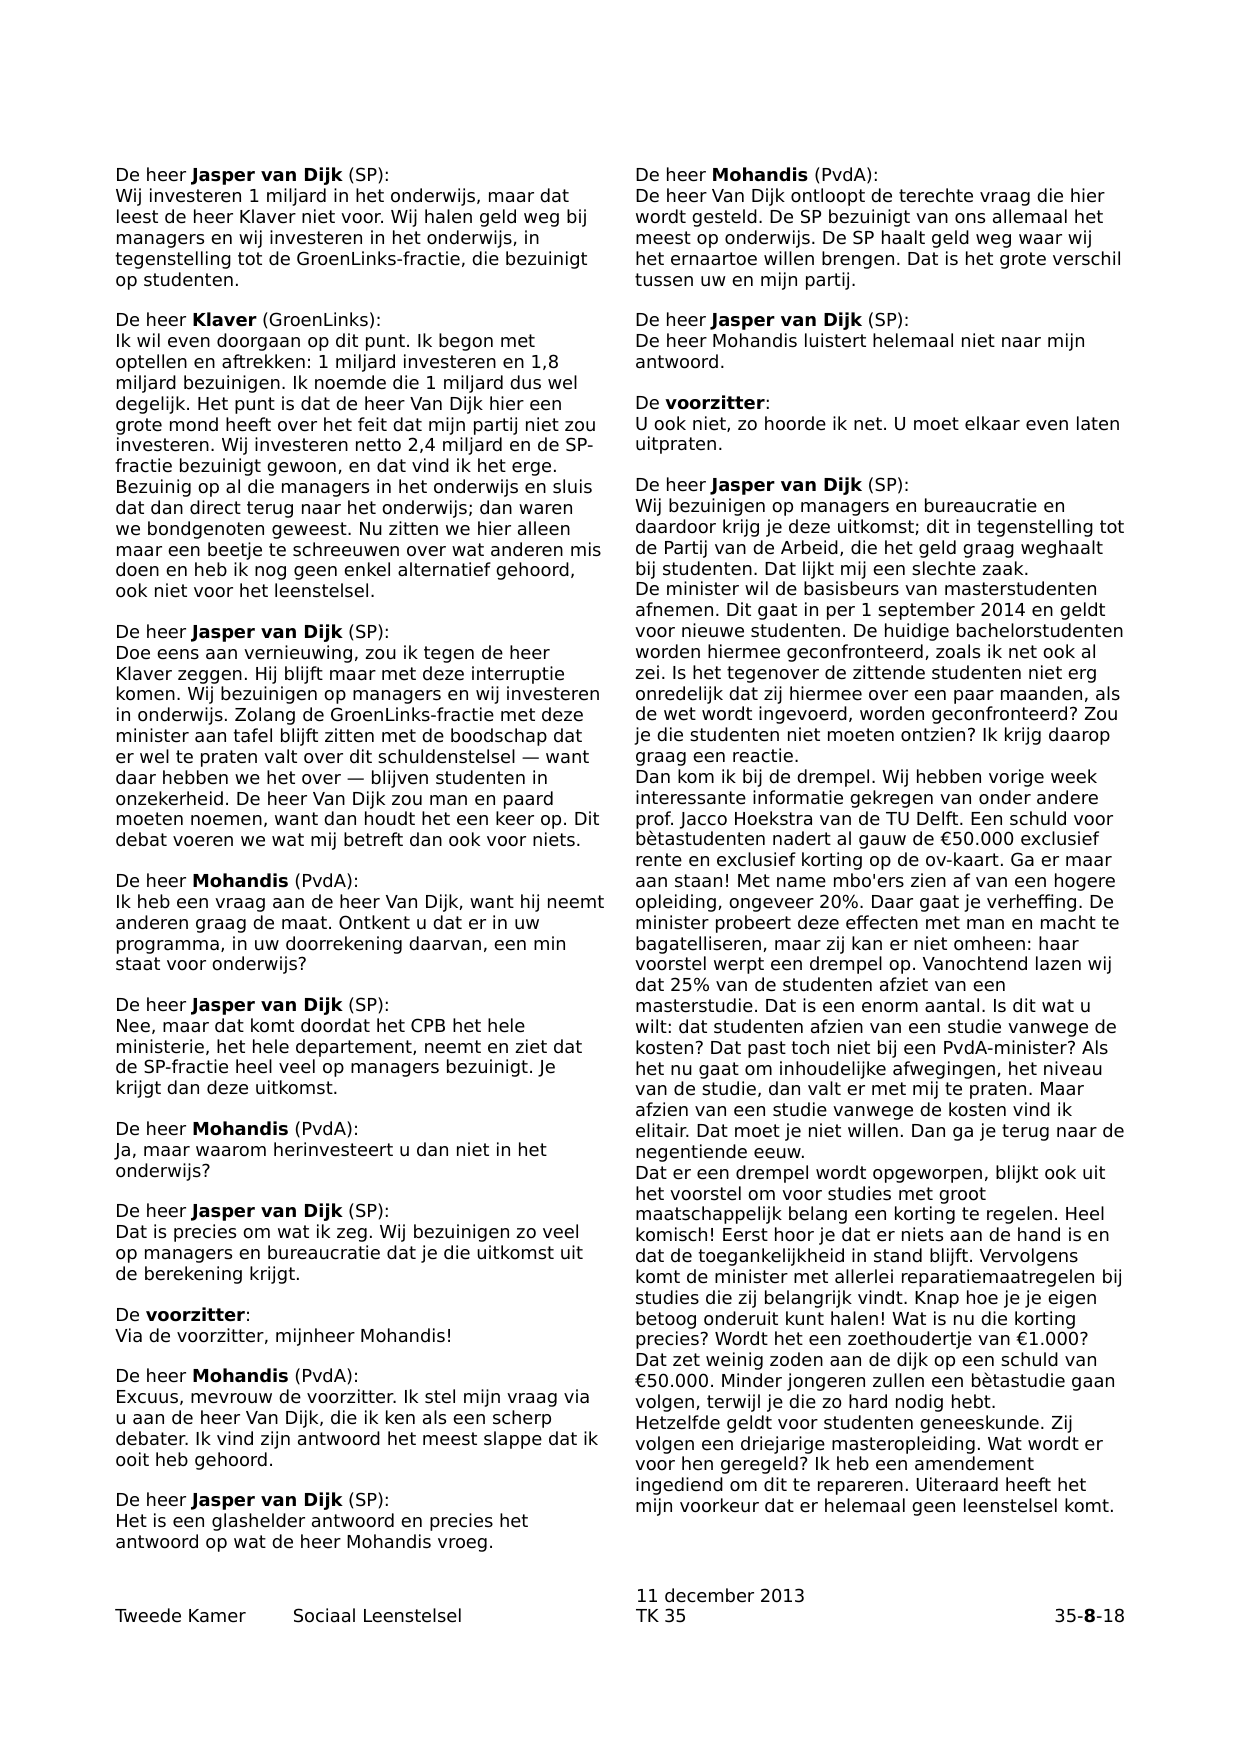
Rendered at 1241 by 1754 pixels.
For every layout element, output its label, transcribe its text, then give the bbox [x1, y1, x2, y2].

text De heer Klaver (GroenLinks): [115, 310, 605, 331]
text Wij bezuinigen op managers en bureaucratie en daardoor krijg je deze uitkomst; dit in tegenstelling tot de Partij van de Arbeid, die het geld graag weghaalt bij studenten. Dat lijkt mij een slechte zaak. [635, 496, 1125, 579]
text U ook niet, zo hoorde ik net. U moet elkaar even laten uitpraten. [635, 413, 1125, 455]
text Dat is precies om wat ik zeg. Wij bezuinigen zo veel op managers en bureaucratie dat je die uitkomst uit de berekening krijgt. [115, 1222, 605, 1284]
text De heer Jasper van Dijk (SP): [635, 475, 1125, 496]
text Wij investeren 1 miljard in het onderwijs, maar dat leest de heer Klaver niet voor. Wij halen geld weg bij managers en wij investeren in het onderwijs, in tegenstelling tot de GroenLinks-fractie, die bezuinigt op studenten. [115, 186, 605, 290]
text De minister wil de basisbeurs van masterstudenten afnemen. Dit gaat in per 1 september 2014 en geldt voor nieuwe studenten. De huidige bachelorstudenten worden hiermee geconfronteerd, zoals ik net ook al zei. Is het tegenover de zittende studenten niet erg onredelijk dat zij hiermee over een paar maanden, als de wet wordt ingevoerd, worden geconfronteerd? Zou je die studenten niet moeten ontzien? Ik krijg daarop graag een reactie. [635, 579, 1125, 767]
text Ik wil even doorgaan op dit punt. Ik begon met optellen en aftrekken: 1 miljard investeren en 1,8 miljard bezuinigen. Ik noemde die 1 miljard dus wel degelijk. Het punt is dat de heer Van Dijk hier een grote mond heeft over het feit dat mijn partij niet zou investeren. Wij investeren netto 2,4 miljard en de SP-fractie bezuinigt gewoon, en dat vind ik het erge. Bezuinig op al die managers in het onderwijs en sluis dat dan direct terug naar het onderwijs; dan waren we bondgenoten geweest. Nu zitten we hier alleen maar een beetje te schreeuwen over wat anderen mis doen en heb ik nog geen enkel alternatief gehoord, ook niet voor het leenstelsel. [115, 331, 605, 602]
text De heer Mohandis (PvdA): [115, 871, 605, 892]
text Hetzelfde geldt voor studenten geneeskunde. Zij volgen een driejarige masteropleiding. Wat wordt er voor hen geregeld? Ik heb een amendement ingediend om dit te repareren. Uiteraard heeft het mijn voorkeur dat er helemaal geen leenstelsel komt. [635, 1412, 1125, 1517]
text De heer Jasper van Dijk (SP): [115, 995, 605, 1016]
text De heer Mohandis (PvdA): [635, 165, 1125, 186]
text Excuus, mevrouw de voorzitter. Ik stel mijn vraag via u aan de heer Van Dijk, die ik ken als een scherp debater. Ik vind zijn antwoord het meest slappe dat ik ooit heb gehoord. [115, 1387, 605, 1470]
text Nee, maar dat komt doordat het CPB het hele ministerie, het hele departement, neemt en ziet dat de SP-fractie heel veel op managers bezuinigt. Je krijgt dan deze uitkomst. [115, 1016, 605, 1099]
text De heer Mohandis (PvdA): [115, 1119, 605, 1140]
text Doe eens aan vernieuwing, zou ik tegen de heer Klaver zeggen. Hij blijft maar met deze interruptie komen. Wij bezuinigen op managers en wij investeren in onderwijs. Zolang de GroenLinks-fractie met deze minister aan tafel blijft zitten met de boodschap dat er wel te praten valt over dit schuldenstelsel — want daar hebben we het over — blijven studenten in onzekerheid. De heer Van Dijk zou man en paard moeten noemen, want dan houdt het een keer op. Dit debat voeren we wat mij betreft dan ook voor niets. [115, 642, 605, 851]
text De voorzitter: [635, 393, 1125, 413]
text Ik heb een vraag aan de heer Van Dijk, want hij neemt anderen graag de maat. Ontkent u dat er in uw programma, in uw doorrekening daarvan, een min staat voor onderwijs? [115, 892, 605, 975]
text De heer Mohandis luistert helemaal niet naar mijn antwoord. [635, 331, 1125, 373]
text De heer Jasper van Dijk (SP): [115, 622, 605, 642]
text De heer Jasper van Dijk (SP): [115, 165, 605, 186]
text De heer Van Dijk ontloopt de terechte vraag die hier wordt gesteld. De SP bezuinigt van ons allemaal het meest op onderwijs. De SP haalt geld weg waar wij het ernaartoe willen brengen. Dat is het grote verschil tussen uw en mijn partij. [635, 186, 1125, 290]
text Ja, maar waarom herinvesteert u dan niet in het onderwijs? [115, 1140, 605, 1181]
text De heer Jasper van Dijk (SP): [115, 1490, 605, 1511]
text De voorzitter: [115, 1304, 605, 1325]
text Dat er een drempel wordt opgeworpen, blijkt ook uit het voorstel om voor studies met groot maatschappelijk belang een korting te regelen. Heel komisch! Eerst hoor je dat er niets aan de hand is en dat de toegankelijkheid in stand blijft. Vervolgens komt de minister met allerlei reparatiemaatregelen bij studies die zij belangrijk vindt. Knap hoe je je eigen betoog onderuit kunt halen! Wat is nu die korting precies? Wordt het een zoethoudertje van €1.000? Dat zet weinig zoden aan de dijk op een schuld van €50.000. Minder jongeren zullen een bètastudie gaan volgen, terwijl je die zo hard nodig hebt. [635, 1162, 1125, 1412]
text De heer Jasper van Dijk (SP): [115, 1201, 605, 1222]
text Het is een glashelder antwoord en precies het antwoord op wat de heer Mohandis vroeg. [115, 1511, 605, 1553]
text De heer Mohandis (PvdA): [115, 1366, 605, 1387]
text De heer Jasper van Dijk (SP): [635, 310, 1125, 331]
text Via de voorzitter, mijnheer Mohandis! [115, 1325, 605, 1346]
text Dan kom ik bij de drempel. Wij hebben vorige week interessante informatie gekregen van onder andere prof. Jacco Hoekstra van de TU Delft. Een schuld voor bètastudenten nadert al gauw de €50.000 exclusief rente en exclusief korting op de ov-kaart. Ga er maar aan staan! Met name mbo'ers zien af van een hogere opleiding, ongeveer 20%. Daar gaat je verheffing. De minister probeert deze effecten met man en macht te bagatelliseren, maar zij kan er niet omheen: haar voorstel werpt een drempel op. Vanochtend lazen wij dat 25% van de studenten afziet van een masterstudie. Dat is een enorm aantal. Is dit wat u wilt: dat studenten afzien van een studie vanwege de kosten? Dat past toch niet bij een PvdA-minister? Als het nu gaat om inhoudelijke afwegingen, het niveau van de studie, dan valt er met mij te praten. Maar afzien van een studie vanwege de kosten vind ik elitair. Dat moet je niet willen. Dan ga je terug naar de negentiende eeuw. [635, 767, 1125, 1162]
